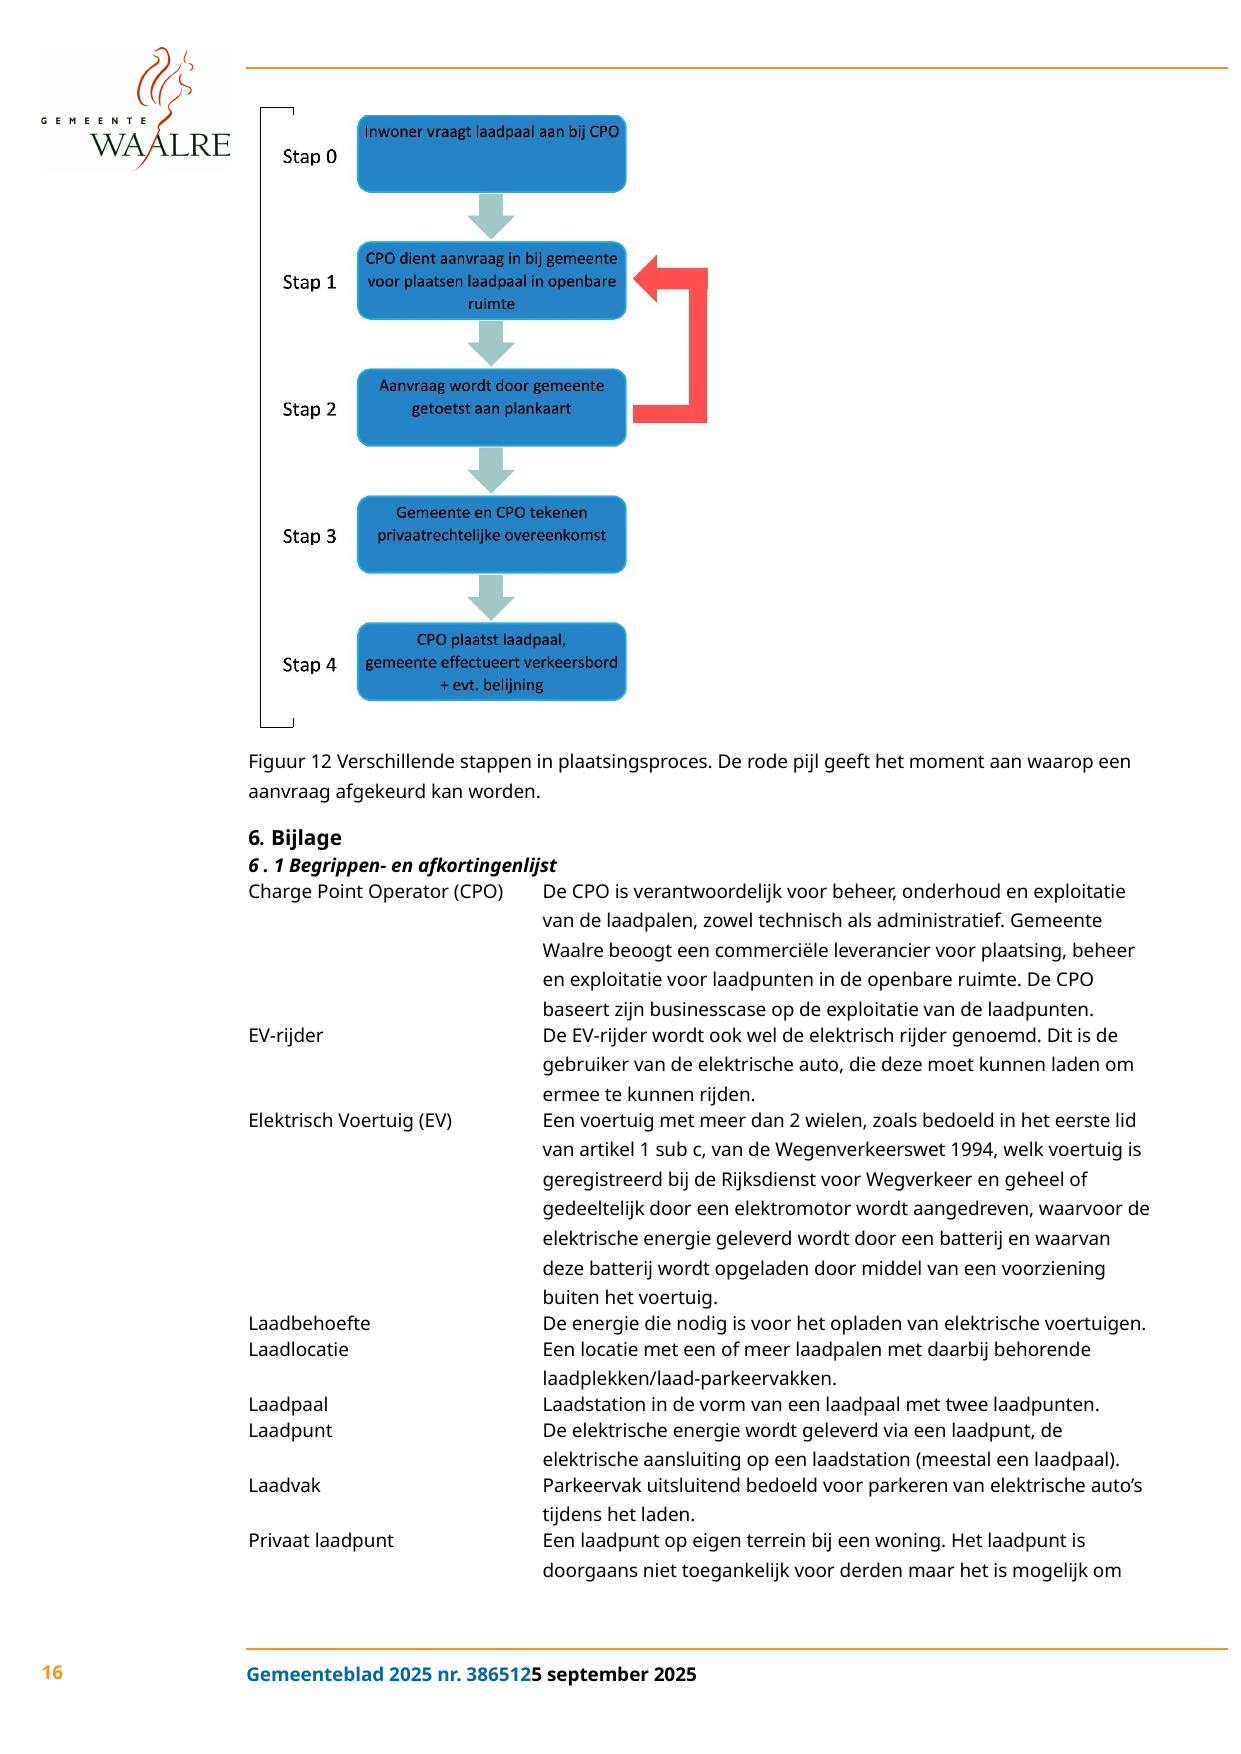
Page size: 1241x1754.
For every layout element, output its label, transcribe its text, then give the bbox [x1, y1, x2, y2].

table_cell Parkeervak uitsluitend bedoeld voor parkeren van elektrische auto’s tijdens het laden. [543, 1472, 1152, 1527]
table_cell Een voertuig met meer dan 2 wielen, zoals bedoeld in het eerste lid van artikel 1 sub c, van de Wegenverkeerswet 1994, welk voertuig is geregistreerd bij de Rijksdienst voor Wegverkeer en geheel of gedeeltelijk door een elektromotor wordt aangedreven, waarvoor de elektrische energie geleverd wordt door een batterij en waarvan deze batterij wordt opgeladen door middel van een voorziening buiten het voertuig. [543, 1107, 1152, 1310]
table_cell EV-rijder [248, 1022, 542, 1107]
table_cell Elektrisch Voertuig (EV) [248, 1107, 542, 1310]
table_cell Laadstation in de vorm van een laadpaal met twee laadpunten. [543, 1391, 1152, 1417]
picture [41, 47, 231, 172]
text 6 . 1 Begrippen- en afkortingenlijst [248, 852, 1152, 878]
table_cell De energie die nodig is voor het opladen van elektrische voertuigen. [543, 1310, 1152, 1336]
table_cell Een laadpunt op eigen terrein bij een woning. Het laadpunt is doorgaans niet toegankelijk voor derden maar het is mogelijk om [543, 1528, 1152, 1583]
table_cell Privaat laadpunt [248, 1528, 542, 1583]
text 6. Bijlage [248, 823, 1152, 852]
picture [268, 115, 1173, 718]
table_cell Laadbehoefte [248, 1310, 542, 1336]
table_cell Een locatie met een of meer laadpalen met daarbij behorende laadplekken/laad-parkeervakken. [543, 1336, 1152, 1391]
table_cell Laadpaal [248, 1391, 542, 1417]
table_cell Laadlocatie [248, 1336, 542, 1391]
table_header De CPO is verantwoordelijk voor beheer, onderhoud en exploitatie van de laadpalen, zowel technisch als administratief. Gemeente Waalre beoogt een commerciële leverancier voor plaatsing, beheer en exploitatie voor laadpunten in de openbare ruimte. De CPO baseert zijn businesscase op de exploitatie van de laadpunten. [543, 878, 1152, 1022]
text Figuur 12 Verschillende stappen in plaatsingsproces. De rode pijl geeft het moment aan waarop een aanvraag afgekeurd kan worden. [248, 748, 1152, 804]
table_cell Laadpunt [248, 1417, 542, 1472]
table_cell De elektrische energie wordt geleverd via een laadpunt, de elektrische aansluiting op een laadstation (meestal een laadpaal). [543, 1417, 1152, 1472]
table_cell Laadvak [248, 1472, 542, 1527]
table_header Charge Point Operator (CPO) [248, 878, 542, 1022]
table_cell De EV-rijder wordt ook wel de elektrisch rijder genoemd. Dit is de gebruiker van de elektrische auto, die deze moet kunnen laden om ermee te kunnen rijden. [543, 1022, 1152, 1107]
